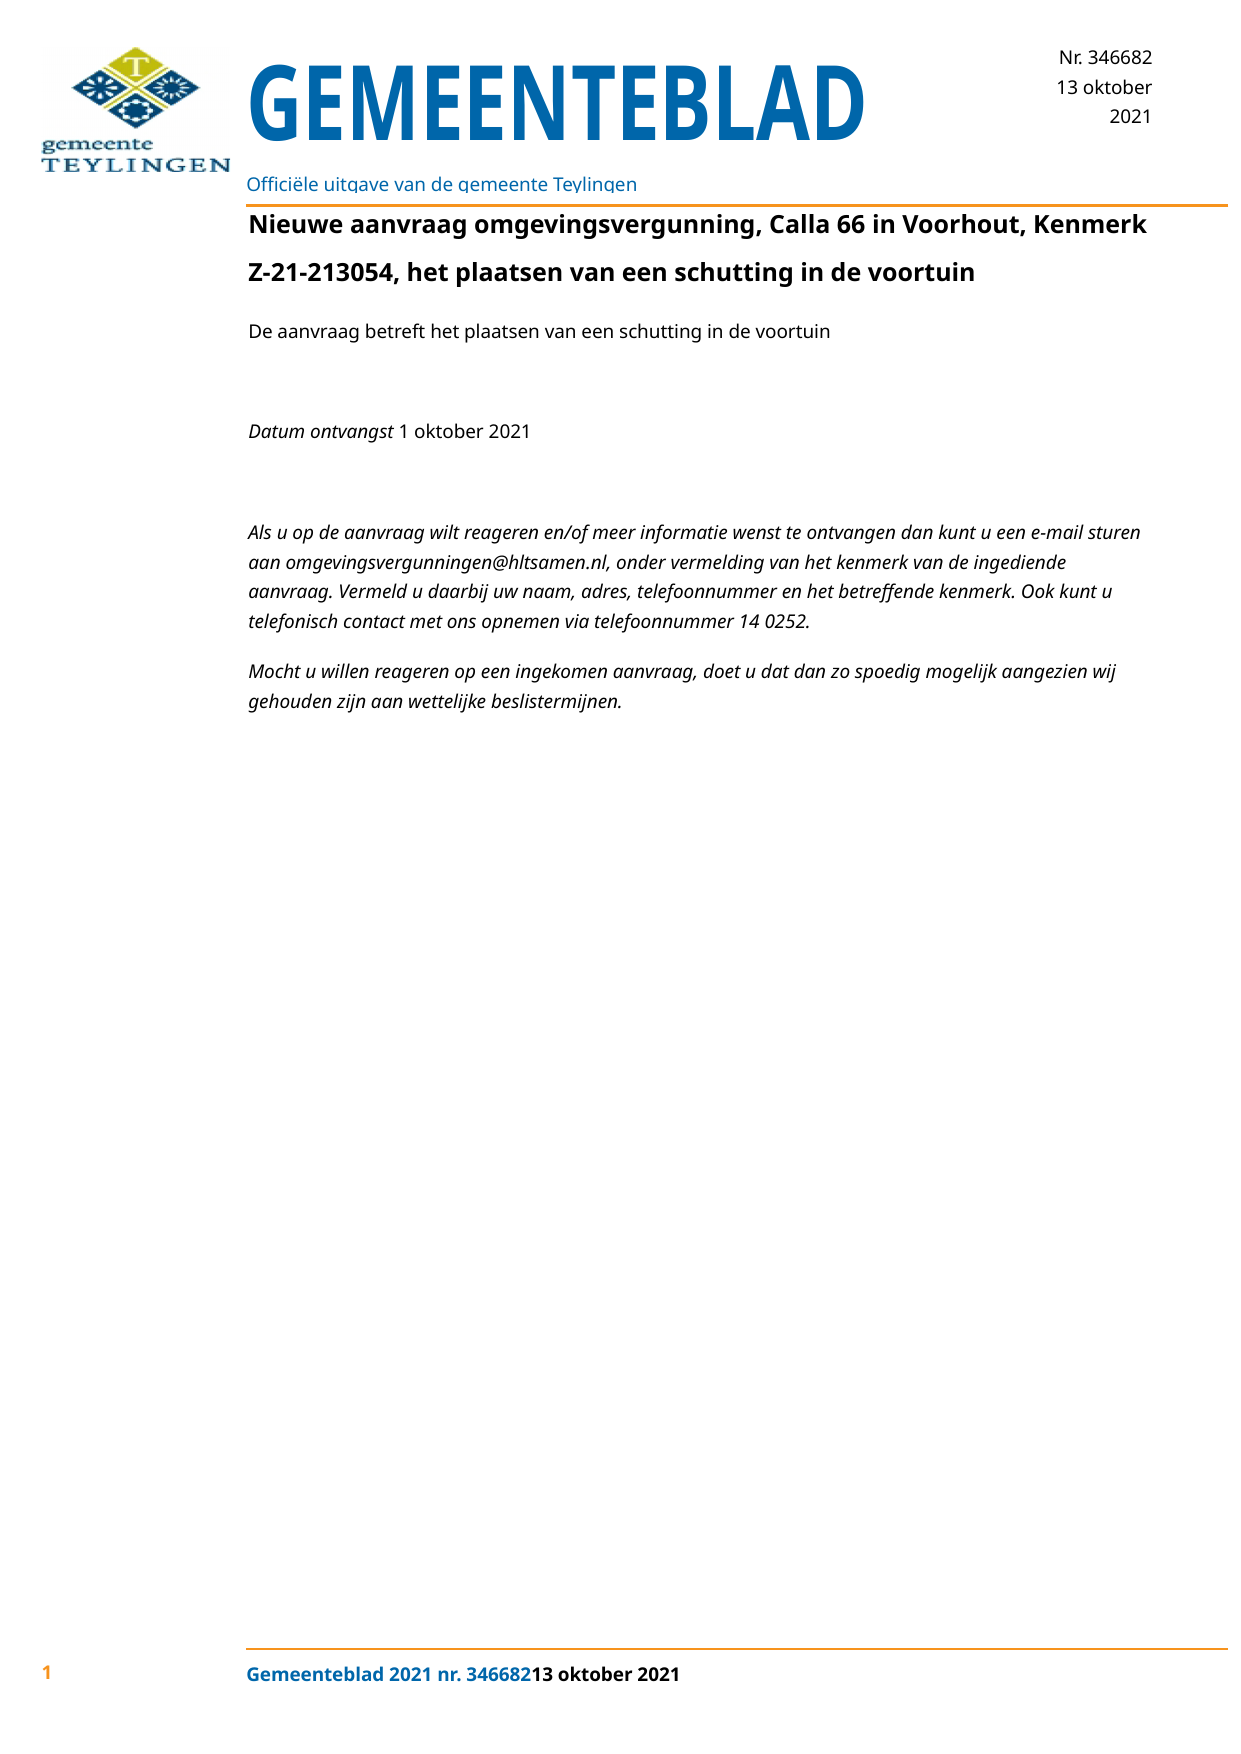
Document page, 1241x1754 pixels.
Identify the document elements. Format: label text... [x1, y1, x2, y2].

picture [41, 47, 231, 172]
text Datum ontvangst 1 oktober 2021 [248, 419, 1152, 444]
text Mocht u willen reageren op een ingekomen aanvraag, doet u dat dan zo spoedig mogelijk aangezien wij gehouden zijn aan wettelijke beslistermijnen. [248, 659, 1152, 714]
text De aanvraag betreft het plaatsen van een schutting in de voortuin [248, 318, 1152, 344]
text Als u op de aanvraag wilt reageren en/of meer informatie wenst te ontvangen dan kunt u een e-mail sturen aan omgevingsvergunningen@hltsamen.nl, onder vermelding van het kenmerk van de ingediende aanvraag. Vermeld u daarbij uw naam, adres, telefoonnummer en het betreffende kenmerk. Ook kunt u telefonisch contact met ons opnemen via telefoonnummer 14 0252. [248, 519, 1152, 634]
text Nieuwe aanvraag omgevingsvergunning, Calla 66 in Voorhout, Kenmerk Z-21-213054, het plaatsen van een schutting in de voortuin [248, 207, 1152, 288]
